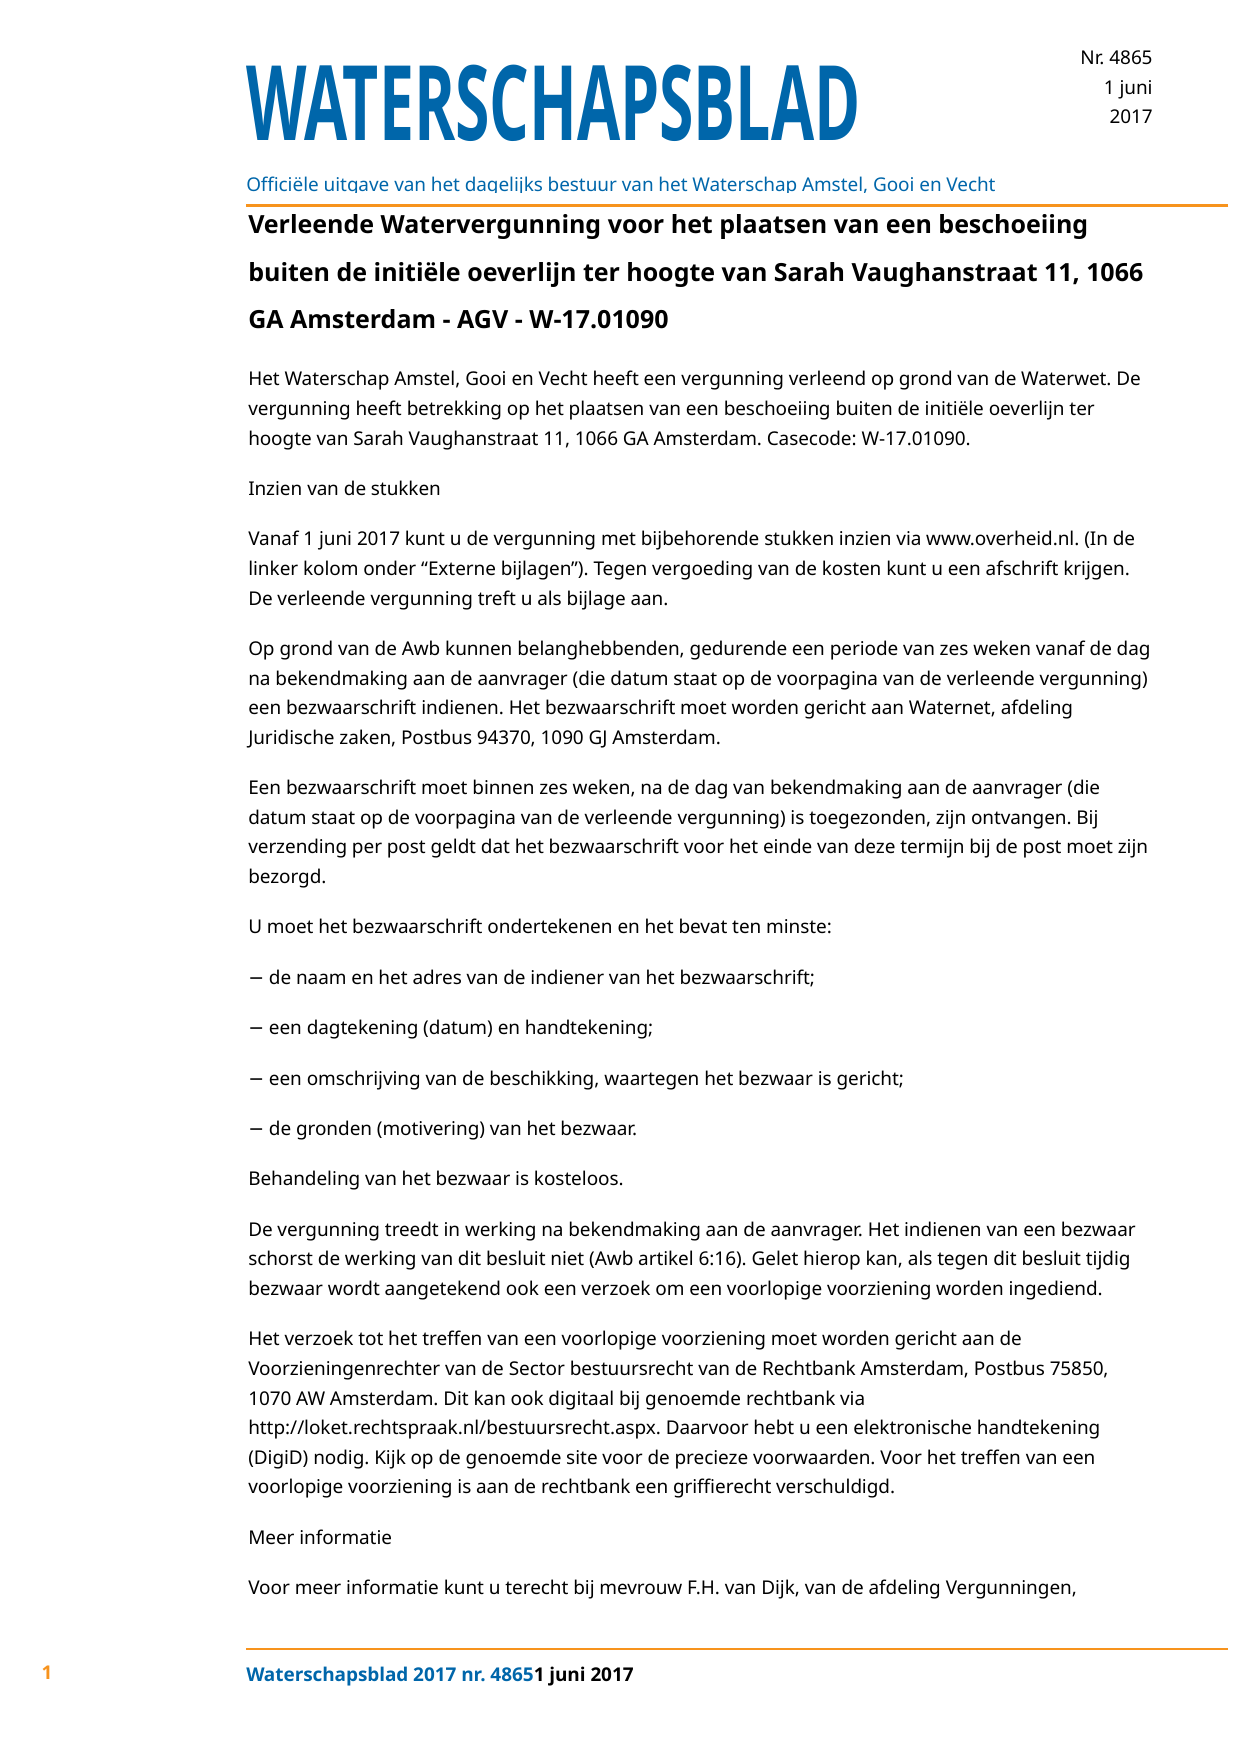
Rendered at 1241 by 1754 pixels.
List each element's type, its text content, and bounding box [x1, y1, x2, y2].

text U moet het bezwaarschrift ondertekenen en het bevat ten minste: [248, 913, 1152, 939]
text Verleende Watervergunning voor het plaatsen van een beschoeiing buiten de initiële oeverlijn ter hoogte van Sarah Vaughanstraat 11, 1066 GA Amsterdam - AGV - W-17.01090 [248, 207, 1152, 336]
text Op grond van de Awb kunnen belanghebbenden, gedurende een periode van zes weken vanaf de dag na bekendmaking aan de aanvrager (die datum staat op de voorpagina van de verleende vergunning) een bezwaarschrift indienen. Het bezwaarschrift moet worden gericht aan Waternet, afdeling Juridische zaken, Postbus 94370, 1090 GJ Amsterdam. [248, 635, 1152, 749]
text Vanaf 1 juni 2017 kunt u de vergunning met bijbehorende stukken inzien via www.overheid.nl. (In de linker kolom onder “Externe bijlagen”). Tegen vergoeding van de kosten kunt u een afschrift krijgen. De verleende vergunning treft u als bijlage aan. [248, 526, 1152, 610]
picture [41, 47, 231, 172]
text Een bezwaarschrift moet binnen zes weken, na de dag van bekendmaking aan de aanvrager (die datum staat op de voorpagina van de verleende vergunning) is toegezonden, zijn ontvangen. Bij verzending per post geldt dat het bezwaarschrift voor het einde van deze termijn bij de post moet zijn bezorgd. [248, 774, 1152, 889]
text Voor meer informatie kunt u terecht bij mevrouw F.H. van Dijk, van de afdeling Vergunningen, [248, 1574, 1152, 1600]
text − een omschrijving van de beschikking, waartegen het bezwaar is gericht; [248, 1065, 1152, 1090]
text Inzien van de stukken [248, 475, 1152, 501]
text − de gronden (motivering) van het bezwaar. [248, 1115, 1152, 1141]
text Meer informatie [248, 1524, 1152, 1549]
text Behandeling van het bezwaar is kosteloos. [248, 1166, 1152, 1191]
text − de naam en het adres van de indiener van het bezwaarschrift; [248, 964, 1152, 989]
text Het verzoek tot het treffen van een voorlopige voorziening moet worden gericht aan de Voorzieningenrechter van de Sector bestuursrecht van de Rechtbank Amsterdam, Postbus 75850, 1070 AW Amsterdam. Dit kan ook digitaal bij genoemde rechtbank via http://loket.rechtspraak.nl/bestuursrecht.aspx. Daarvoor hebt u een elektronische handtekening (DigiD) nodig. Kijk op de genoemde site voor de precieze voorwaarden. Voor het treffen van een voorlopige voorziening is aan de rechtbank een griffierecht verschuldigd. [248, 1326, 1152, 1499]
text Het Waterschap Amstel, Gooi en Vecht heeft een vergunning verleend op grond van de Waterwet. De vergunning heeft betrekking op het plaatsen van een beschoeiing buiten de initiële oeverlijn ter hoogte van Sarah Vaughanstraat 11, 1066 GA Amsterdam. Casecode: W-17.01090. [248, 366, 1152, 450]
text − een dagtekening (datum) en handtekening; [248, 1014, 1152, 1040]
text De vergunning treedt in werking na bekendmaking aan de aanvrager. Het indienen van een bezwaar schorst de werking van dit besluit niet (Awb artikel 6:16). Gelet hierop kan, als tegen dit besluit tijdig bezwaar wordt aangetekend ook een verzoek om een voorlopige voorziening worden ingediend. [248, 1216, 1152, 1301]
